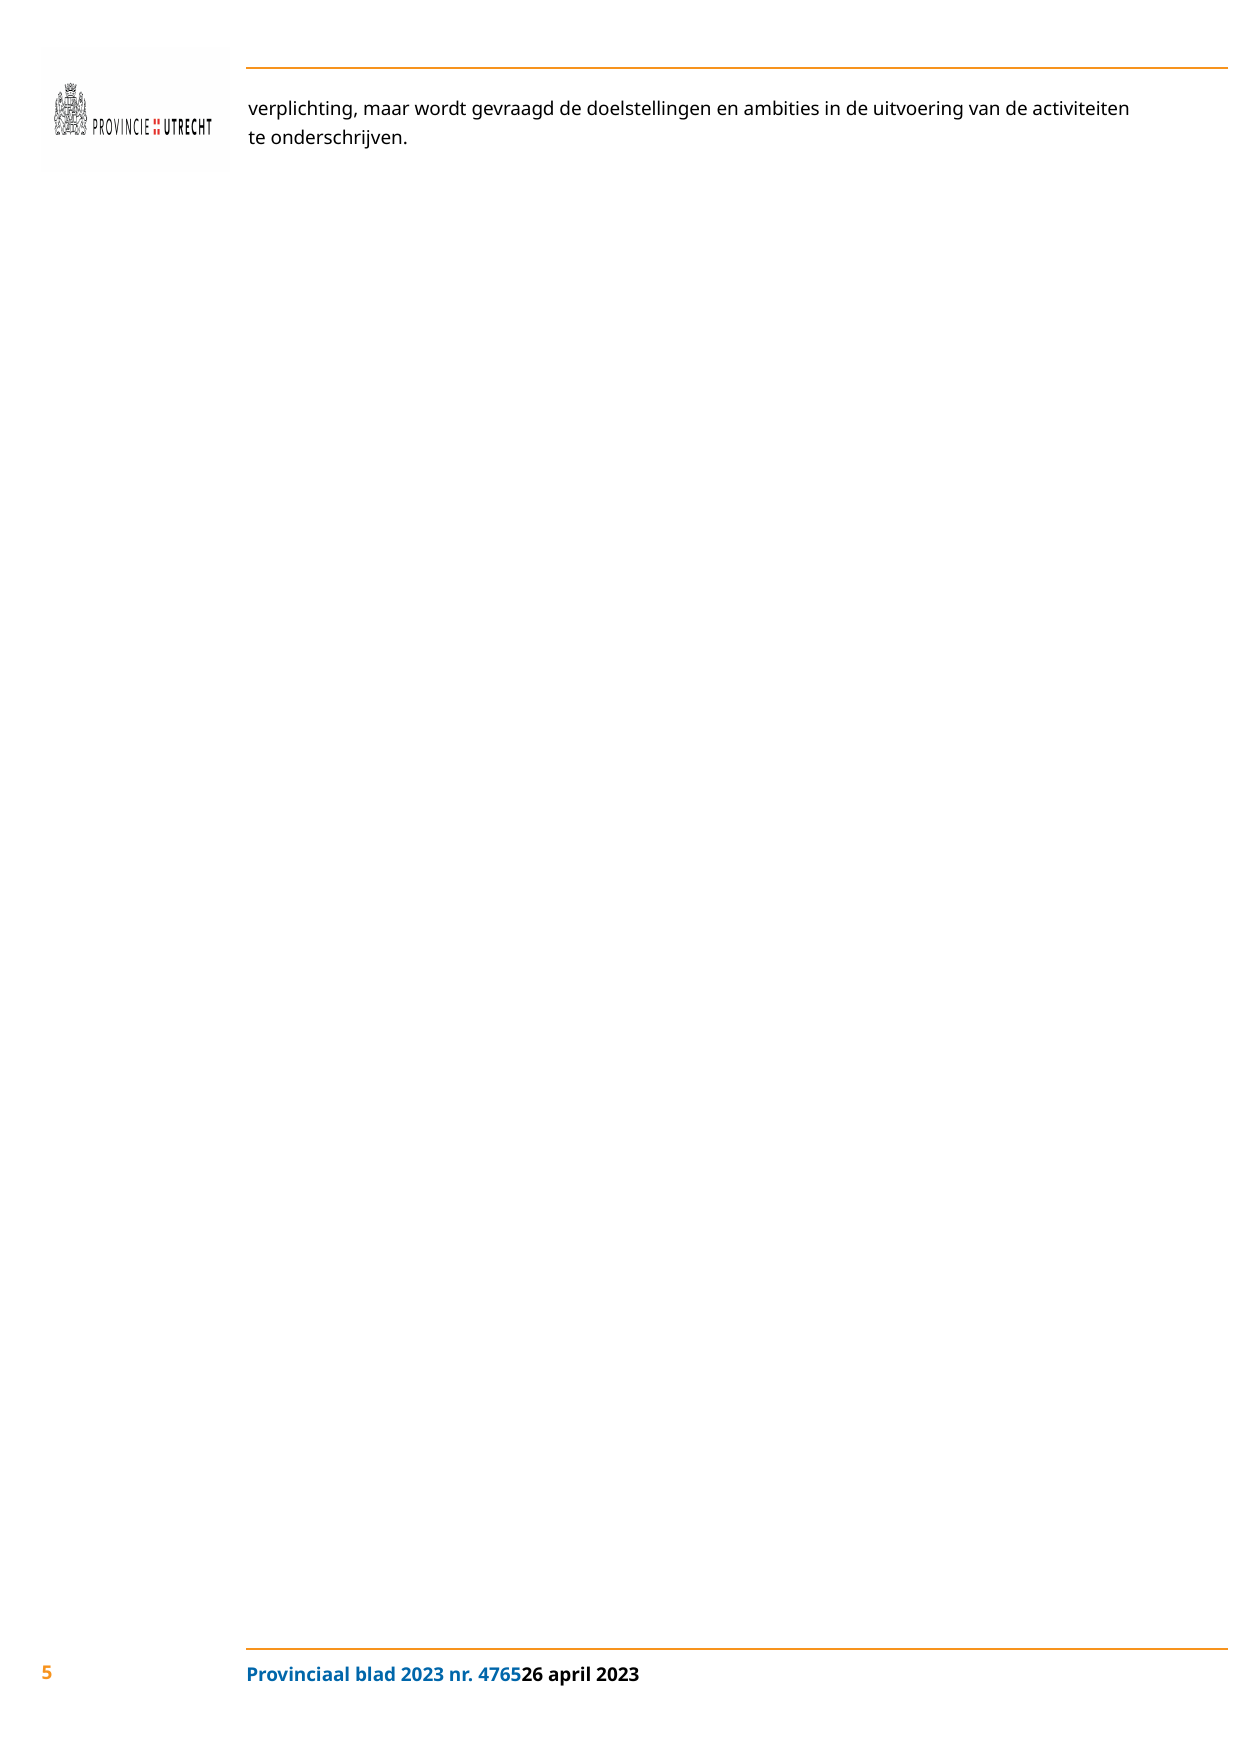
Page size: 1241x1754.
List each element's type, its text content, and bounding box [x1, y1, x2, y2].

picture [41, 47, 231, 172]
text verplichting, maar wordt gevraagd de doelstellingen en ambities in de uitvoering van de activiteiten te onderschrijven. [248, 95, 1152, 150]
